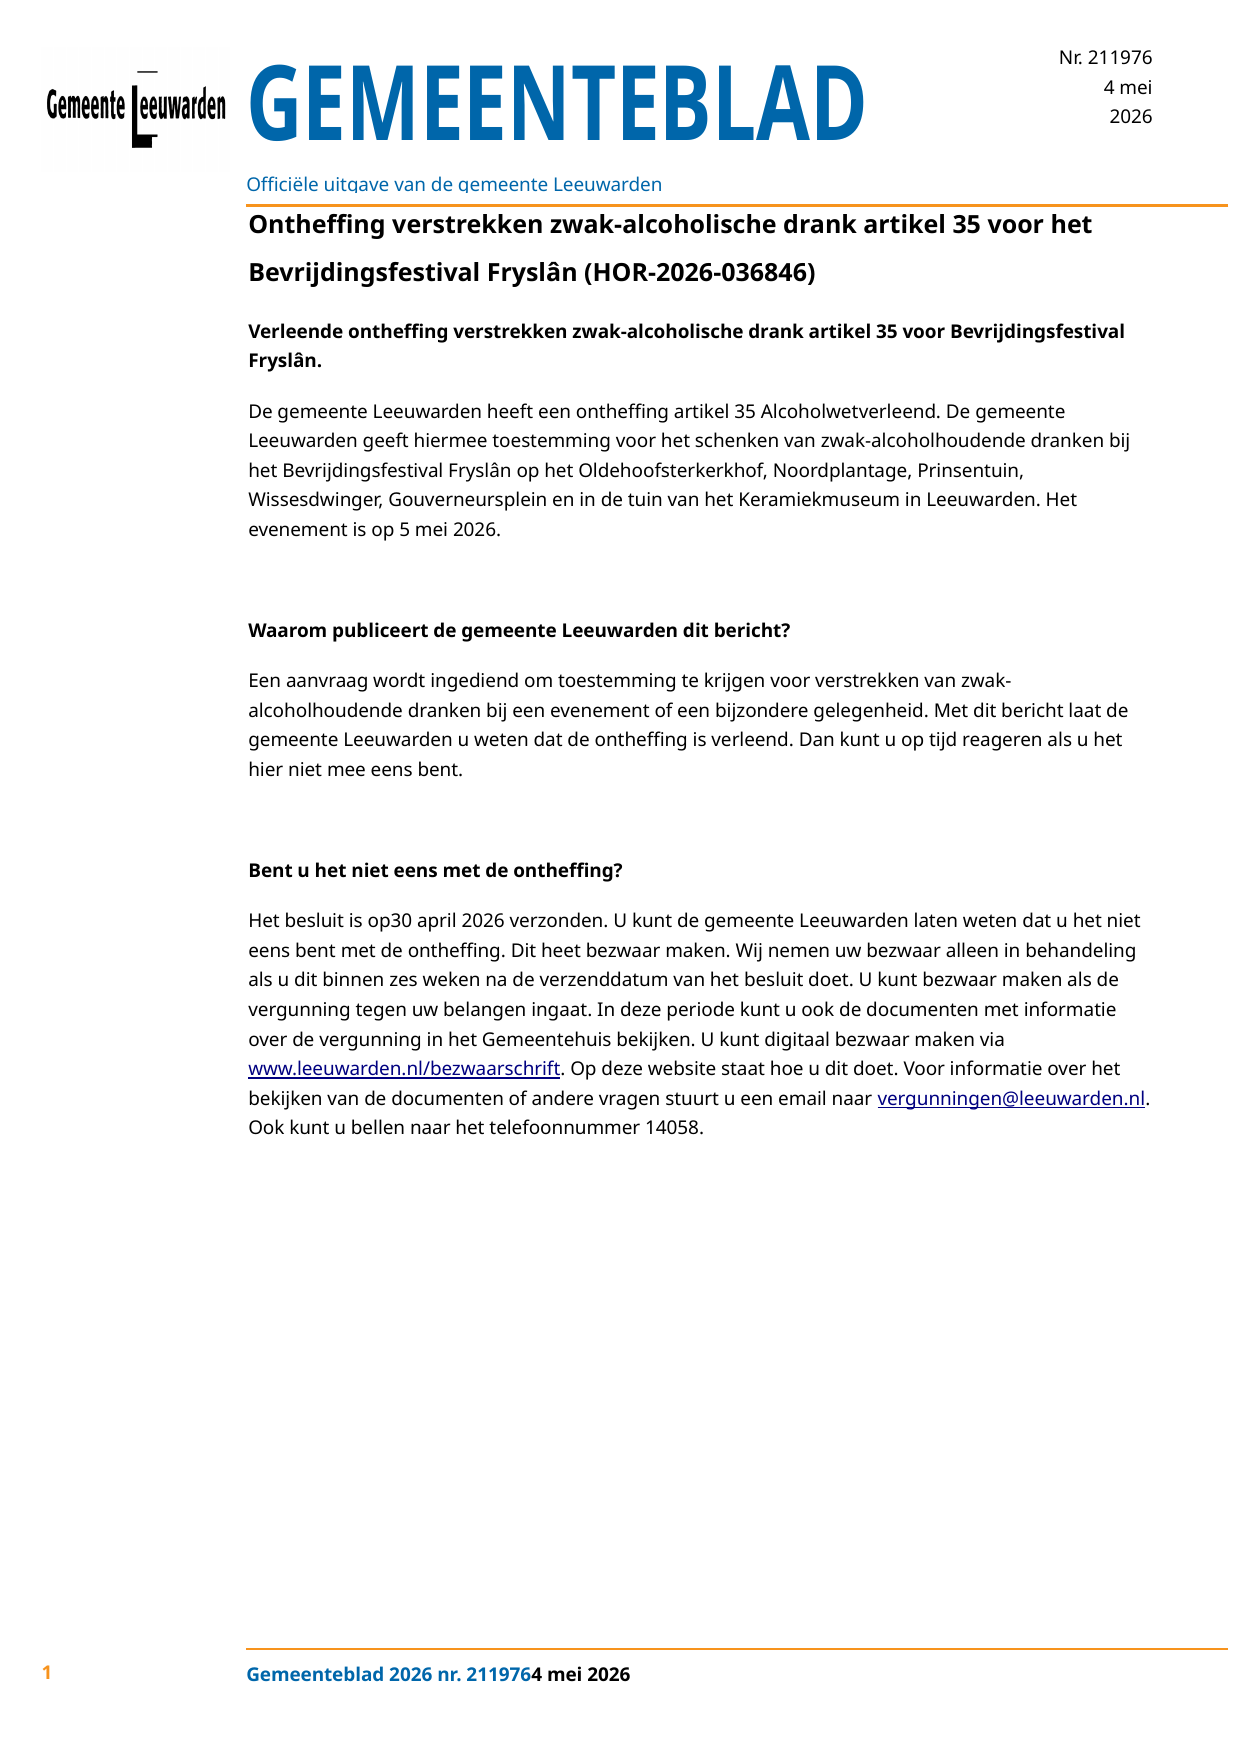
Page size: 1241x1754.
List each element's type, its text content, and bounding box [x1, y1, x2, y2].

text Verleende ontheffing verstrekken zwak-alcoholische drank artikel 35 voor Bevrijdingsfestival Fryslân. [248, 318, 1152, 373]
text Ontheffing verstrekken zwak-alcoholische drank artikel 35 voor het Bevrijdingsfestival Fryslân (HOR-2026-036846) [248, 207, 1152, 288]
picture [41, 47, 231, 172]
text Waarom publiceert de gemeente Leeuwarden dit bericht? [248, 617, 1152, 643]
text Bent u het niet eens met de ontheffing? [248, 857, 1152, 883]
text Het besluit is op30 april 2026 verzonden. U kunt de gemeente Leeuwarden laten weten dat u het niet eens bent met de ontheffing. Dit heet bezwaar maken. Wij nemen uw bezwaar alleen in behandeling als u dit binnen zes weken na de verzenddatum van het besluit doet. U kunt bezwaar maken als de vergunning tegen uw belangen ingaat. In deze periode kunt u ook de documenten met informatie over de vergunning in het Gemeentehuis bekijken. U kunt digitaal bezwaar maken via www.leeuwarden.nl/bezwaarschrift. Op deze website staat hoe u dit doet. Voor informatie over het bekijken van de documenten of andere vragen stuurt u een email naar vergunningen@leeuwarden.nl. Ook kunt u bellen naar het telefoonnummer 14058. [248, 907, 1152, 1140]
text De gemeente Leeuwarden heeft een ontheffing artikel 35 Alcoholwetverleend. De gemeente Leeuwarden geeft hiermee toestemming voor het schenken van zwak-alcoholhoudende dranken bij het Bevrijdingsfestival Fryslân op het Oldehoofsterkerkhof, Noordplantage, Prinsentuin, Wissesdwinger, Gouverneursplein en in de tuin van het Keramiekmuseum in Leeuwarden. Het evenement is op 5 mei 2026. [248, 398, 1152, 542]
text Een aanvraag wordt ingediend om toestemming te krijgen voor verstrekken van zwak-alcoholhoudende dranken bij een evenement of een bijzondere gelegenheid. Met dit bericht laat de gemeente Leeuwarden u weten dat de ontheffing is verleend. Dan kunt u op tijd reageren als u het hier niet mee eens bent. [248, 667, 1152, 782]
